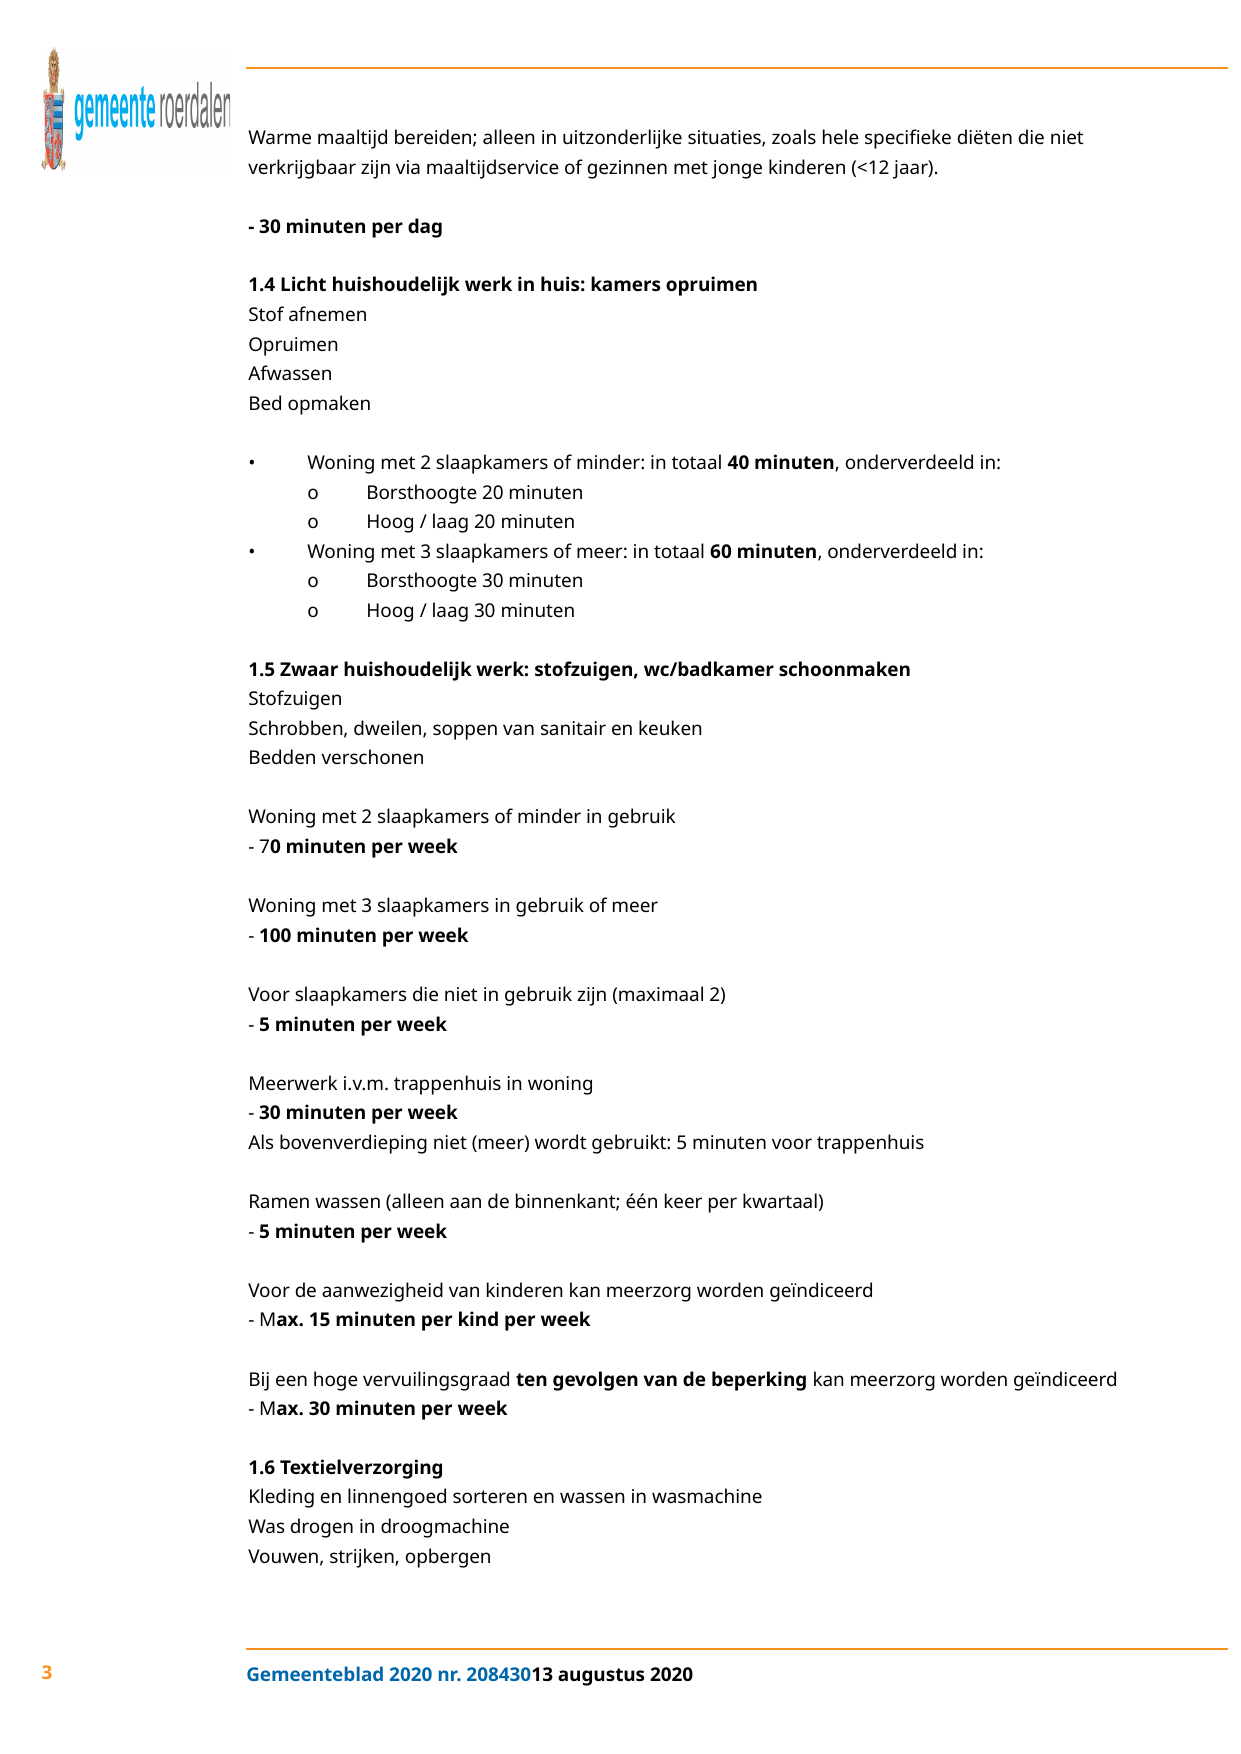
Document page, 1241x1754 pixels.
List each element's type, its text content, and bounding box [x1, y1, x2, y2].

text 1.6 Textielverzorging [248, 1454, 1152, 1480]
table_header Warme maaltijd bereiden; alleen in uitzonderlijke situaties, zoals hele specifieke diëten die niet verkrijgbaar zijn via maaltijdservice of gezinnen met jonge kinderen (<12 jaar). - 30 minuten per dag [248, 95, 1152, 239]
table_header Kleding en linnengoed sorteren en wassen in wasmachine Was drogen in droogmachine Vouwen, strijken, opbergen [248, 1484, 1152, 1598]
picture [41, 47, 231, 172]
table_header Stofzuigen Schrobben, dweilen, soppen van sanitair en keuken Bedden verschonen Woning met 2 slaapkamers of minder in gebruik - 70 minuten per week Woning met 3 slaapkamers in gebruik of meer - 100 minuten per week Voor slaapkamers die niet in gebruik zijn (maximaal 2) - 5 minuten per week Meerwerk i.v.m. trappenhuis in woning - 30 minuten per week Als bovenverdieping niet (meer) wordt gebruikt: 5 minuten voor trappenhuis Ramen wassen (alleen aan de binnenkant; één keer per kwartaal) - 5 minuten per week Voor de aanwezigheid van kinderen kan meerzorg worden geïndiceerd - Max. 15 minuten per kind per week Bij een hoge vervuilingsgraad ten gevolgen van de beperking kan meerzorg worden geïndiceerd - Max. 30 minuten per week [248, 685, 1152, 1421]
text 1.4 Licht huishoudelijk werk in huis: kamers opruimen [248, 272, 1152, 297]
text 1.5 Zwaar huishoudelijk werk: stofzuigen, wc/badkamer schoonmaken [248, 656, 1152, 681]
table_header Stof afnemen Opruimen Afwassen Bed opmaken Woning met 2 slaapkamers of minder: in totaal 40 minuten, onderverdeeld in: Borsthoogte 20 minuten Hoog / laag 20 minuten Woning met 3 slaapkamers of meer: in totaal 60 minuten, onderverdeeld in: Borsthoogte 30 minuten Hoog / laag 30 minuten [248, 301, 1152, 623]
